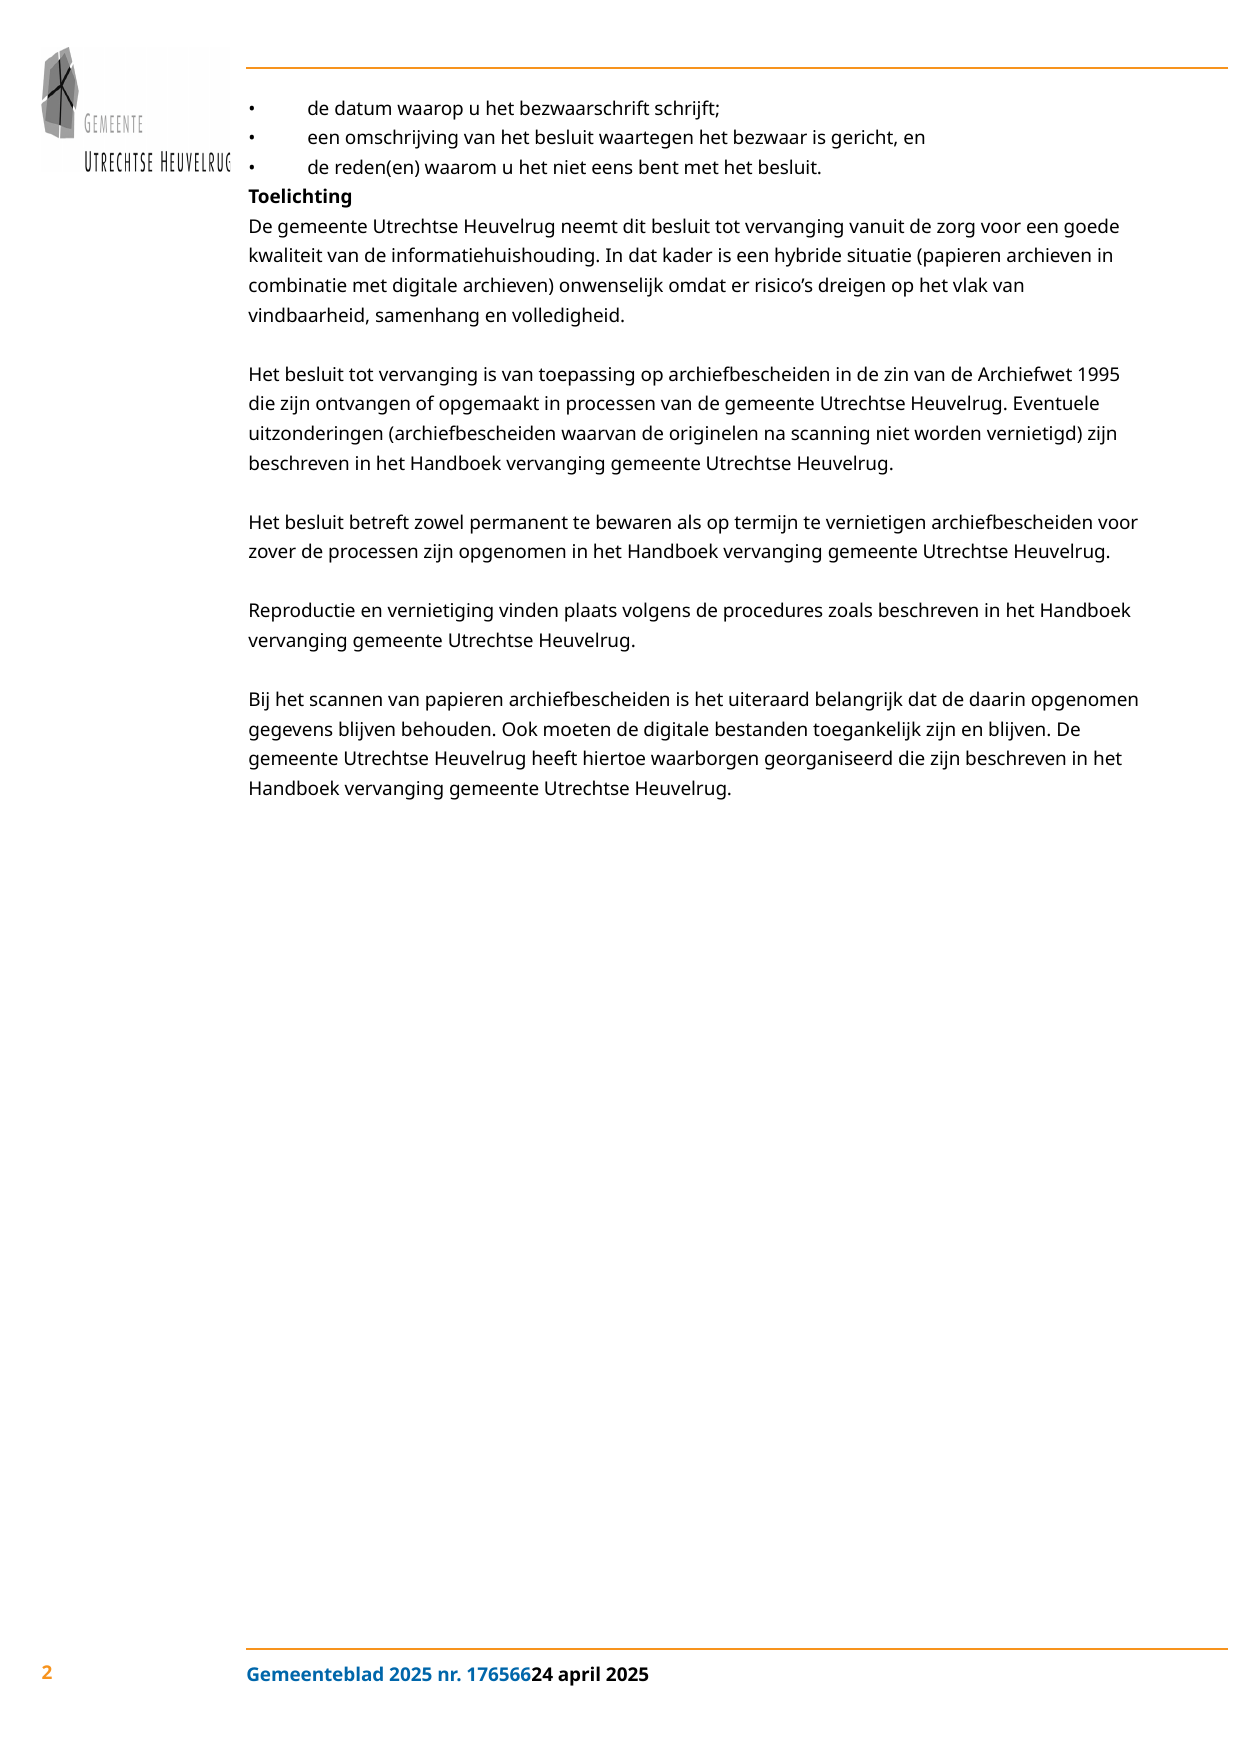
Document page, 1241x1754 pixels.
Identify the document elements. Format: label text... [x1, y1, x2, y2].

picture [41, 47, 231, 172]
text Toelichting [248, 183, 1152, 209]
list de datum waarop u het bezwaarschrift schrijft; [248, 95, 1152, 121]
text Reproductie en vernietiging vinden plaats volgens de procedures zoals beschreven in het Handboek vervanging gemeente Utrechtse Heuvelrug. [248, 598, 1152, 653]
list de reden(en) waarom u het niet eens bent met het besluit. [248, 154, 1152, 180]
list een omschrijving van het besluit waartegen het bezwaar is gericht, en [248, 124, 1152, 150]
text Het besluit betreft zowel permanent te bewaren als op termijn te vernietigen archiefbescheiden voor zover de processen zijn opgenomen in het Handboek vervanging gemeente Utrechtse Heuvelrug. [248, 509, 1152, 564]
text Bij het scannen van papieren archiefbescheiden is het uiteraard belangrijk dat de daarin opgenomen gegevens blijven behouden. Ook moeten de digitale bestanden toegankelijk zijn en blijven. De gemeente Utrechtse Heuvelrug heeft hiertoe waarborgen georganiseerd die zijn beschreven in het Handboek vervanging gemeente Utrechtse Heuvelrug. [248, 686, 1152, 801]
text De gemeente Utrechtse Heuvelrug neemt dit besluit tot vervanging vanuit de zorg voor een goede kwaliteit van de informatiehuishouding. In dat kader is een hybride situatie (papieren archieven in combinatie met digitale archieven) onwenselijk omdat er risico’s dreigen op het vlak van vindbaarheid, samenhang en volledigheid. [248, 213, 1152, 328]
text Het besluit tot vervanging is van toepassing op archiefbescheiden in de zin van de Archiefwet 1995 die zijn ontvangen of opgemaakt in processen van de gemeente Utrechtse Heuvelrug. Eventuele uitzonderingen (archiefbescheiden waarvan de originelen na scanning niet worden vernietigd) zijn beschreven in het Handboek vervanging gemeente Utrechtse Heuvelrug. [248, 361, 1152, 476]
